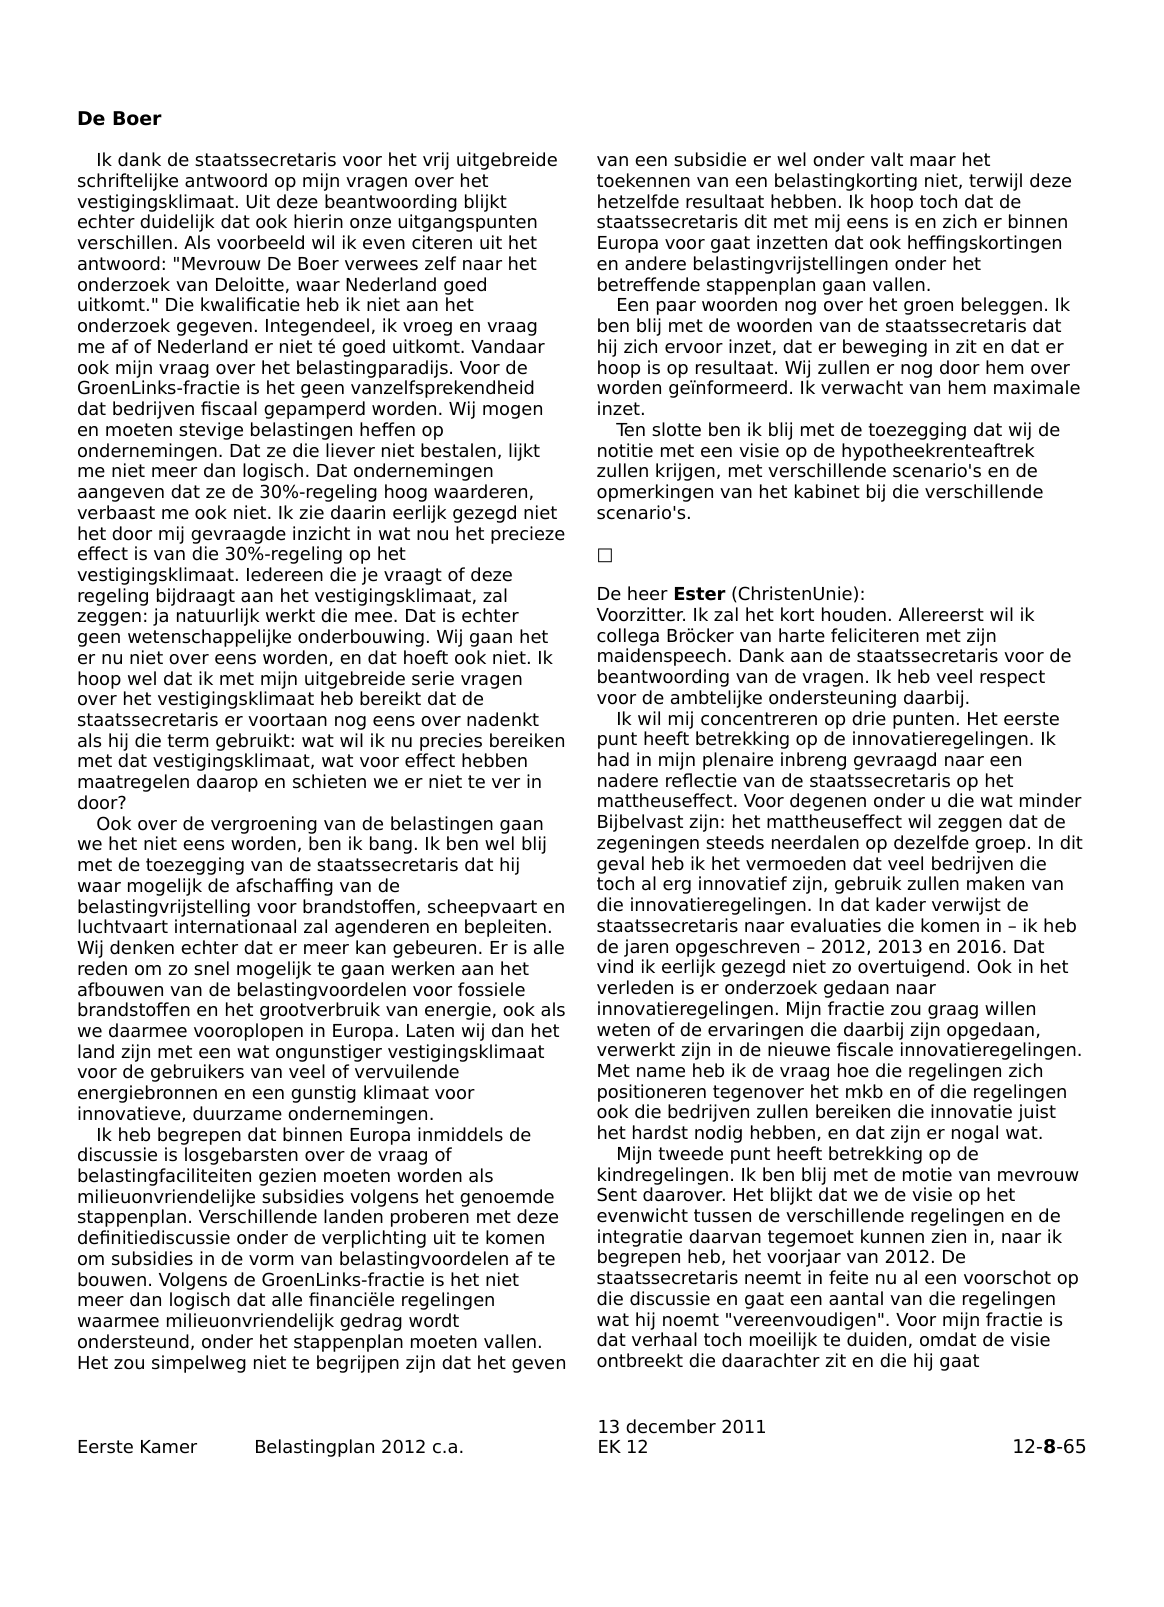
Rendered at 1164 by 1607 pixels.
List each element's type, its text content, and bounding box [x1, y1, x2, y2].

text Ik dank de staatssecretaris voor het vrij uitgebreide schriftelijke antwoord op mijn vragen over het vestigingsklimaat. Uit deze beantwoording blijkt echter duidelijk dat ook hierin onze uitgangspunten verschillen. Als voorbeeld wil ik even citeren uit het antwoord: "Mevrouw De Boer verwees zelf naar het onderzoek van Deloitte, waar Nederland goed uitkomt." Die kwalificatie heb ik niet aan het onderzoek gegeven. Integendeel, ik vroeg en vraag me af of Nederland er niet té goed uitkomt. Vandaar ook mijn vraag over het belastingparadijs. Voor de GroenLinks-fractie is het geen vanzelfsprekendheid dat bedrijven fiscaal gepamperd worden. Wij mogen en moeten stevige belastingen heffen op ondernemingen. Dat ze die liever niet bestalen, lijkt me niet meer dan logisch. Dat ondernemingen aangeven dat ze de 30%-regeling hoog waarderen, verbaast me ook niet. Ik zie daarin eerlijk gezegd niet het door mij gevraagde inzicht in wat nou het precieze effect is van die 30%-regeling op het vestigingsklimaat. Iedereen die je vraagt of deze regeling bijdraagt aan het vestigingsklimaat, zal zeggen: ja natuurlijk werkt die mee. Dat is echter geen wetenschappelijke onderbouwing. Wij gaan het er nu niet over eens worden, en dat hoeft ook niet. Ik hoop wel dat ik met mijn uitgebreide serie vragen over het vestigingsklimaat heb bereikt dat de staatssecretaris er voortaan nog eens over nadenkt als hij die term gebruikt: wat wil ik nu precies bereiken met dat vestigingsklimaat, wat voor effect hebben maatregelen daarop en schieten we er niet te ver in door? [77, 150, 567, 813]
text De heer Ester (ChristenUnie): [596, 584, 1087, 605]
text van een subsidie er wel onder valt maar het toekennen van een belastingkorting niet, terwijl deze hetzelfde resultaat hebben. Ik hoop toch dat de staatssecretaris dit met mij eens is en zich er binnen Europa voor gaat inzetten dat ook heffingskortingen en andere belastingvrijstellingen onder het betreffende stappenplan gaan vallen. [596, 150, 1087, 295]
text Ook over de vergroening van de belastingen gaan we het niet eens worden, ben ik bang. Ik ben wel blij met de toezegging van de staatssecretaris dat hij waar mogelijk de afschaffing van de belastingvrijstelling voor brandstoffen, scheepvaart en luchtvaart internationaal zal agenderen en bepleiten. Wij denken echter dat er meer kan gebeuren. Er is alle reden om zo snel mogelijk te gaan werken aan het afbouwen van de belastingvoordelen voor fossiele brandstoffen en het grootverbruik van energie, ook als we daarmee vooroplopen in Europa. Laten wij dan het land zijn met een wat ongunstiger vestigingsklimaat voor de gebruikers van veel of vervuilende energiebronnen en een gunstig klimaat voor innovatieve, duurzame ondernemingen. [77, 813, 567, 1124]
text □ [596, 543, 1087, 564]
text Ten slotte ben ik blij met de toezegging dat wij de notitie met een visie op de hypotheekrenteaftrek zullen krijgen, met verschillende scenario's en de opmerkingen van het kabinet bij die verschillende scenario's. [596, 420, 1087, 523]
text Mijn tweede punt heeft betrekking op de kindregelingen. Ik ben blij met de motie van mevrouw Sent daarover. Het blijkt dat we de visie op het evenwicht tussen de verschillende regelingen en de integratie daarvan tegemoet kunnen zien in, naar ik begrepen heb, het voorjaar van 2012. De staatssecretaris neemt in feite nu al een voorschot op die discussie en gaat een aantal van die regelingen wat hij noemt "vereenvoudigen". Voor mijn fractie is dat verhaal toch moeilijk te duiden, omdat de visie ontbreekt die daarachter zit en die hij gaat [596, 1144, 1087, 1372]
text Een paar woorden nog over het groen beleggen. Ik ben blij met de woorden van de staatssecretaris dat hij zich ervoor inzet, dat er beweging in zit en dat er hoop is op resultaat. Wij zullen er nog door hem over worden geïnformeerd. Ik verwacht van hem maximale inzet. [596, 295, 1087, 420]
text Ik wil mij concentreren op drie punten. Het eerste punt heeft betrekking op de innovatieregelingen. Ik had in mijn plenaire inbreng gevraagd naar een nadere reflectie van de staatssecretaris op het mattheuseffect. Voor degenen onder u die wat minder Bijbelvast zijn: het mattheuseffect wil zeggen dat de zegeningen steeds neerdalen op dezelfde groep. In dit geval heb ik het vermoeden dat veel bedrijven die toch al erg innovatief zijn, gebruik zullen maken van die innovatieregelingen. In dat kader verwijst de staatssecretaris naar evaluaties die komen in – ik heb de jaren opgeschreven – 2012, 2013 en 2016. Dat vind ik eerlijk gezegd niet zo overtuigend. Ook in het verleden is er onderzoek gedaan naar innovatieregelingen. Mijn fractie zou graag willen weten of de ervaringen die daarbij zijn opgedaan, verwerkt zijn in de nieuwe fiscale innovatieregelingen. Met name heb ik de vraag hoe die regelingen zich positioneren tegenover het mkb en of die regelingen ook die bedrijven zullen bereiken die innovatie juist het hardst nodig hebben, en dat zijn er nogal wat. [596, 708, 1087, 1144]
text Ik heb begrepen dat binnen Europa inmiddels de discussie is losgebarsten over de vraag of belastingfaciliteiten gezien moeten worden als milieuonvriendelijke subsidies volgens het genoemde stappenplan. Verschillende landen proberen met deze definitiediscussie onder de verplichting uit te komen om subsidies in de vorm van belastingvoordelen af te bouwen. Volgens de GroenLinks-fractie is het niet meer dan logisch dat alle financiële regelingen waarmee milieuonvriendelijk gedrag wordt ondersteund, onder het stappenplan moeten vallen. Het zou simpelweg niet te begrijpen zijn dat het geven [77, 1124, 567, 1373]
text Voorzitter. Ik zal het kort houden. Allereerst wil ik collega Bröcker van harte feliciteren met zijn maidenspeech. Dank aan de staatssecretaris voor de beantwoording van de vragen. Ik heb veel respect voor de ambtelijke ondersteuning daarbij. [596, 605, 1087, 708]
